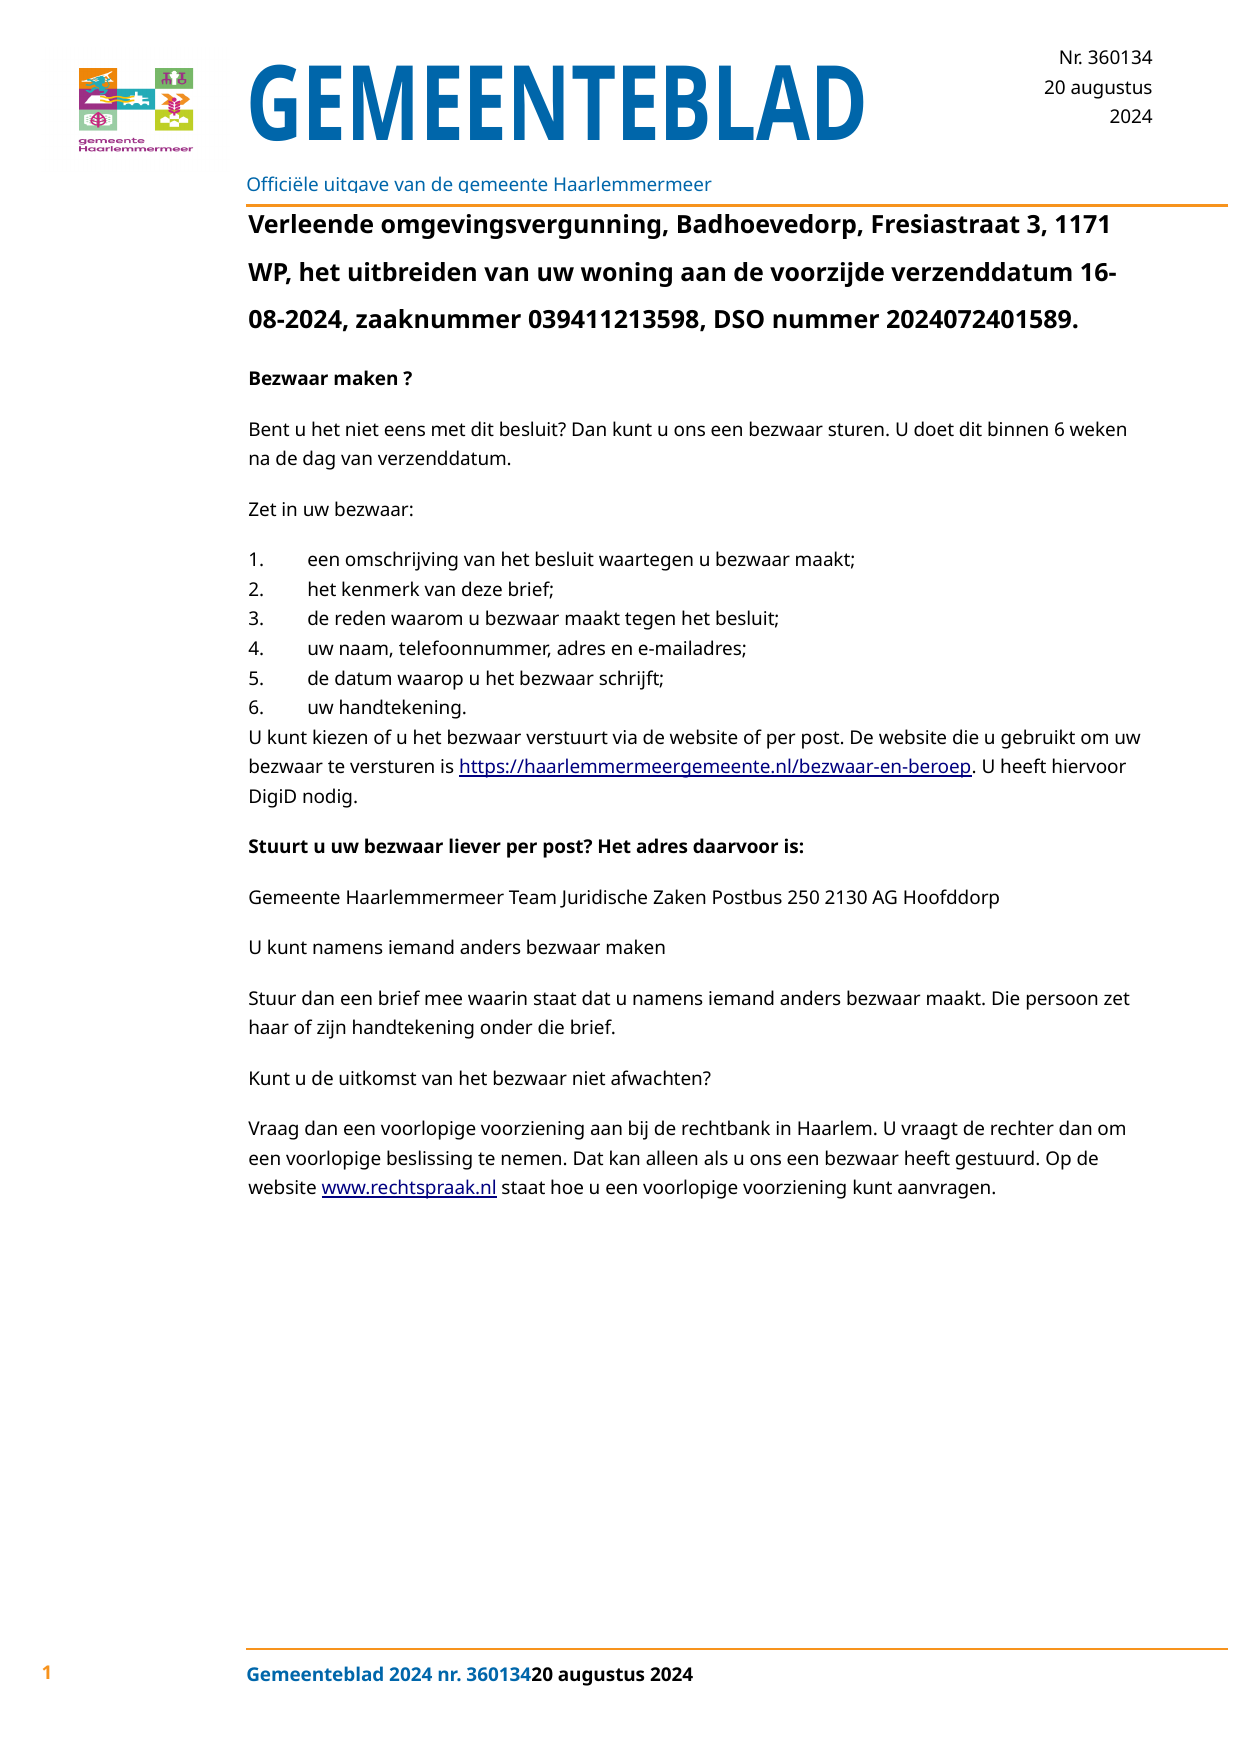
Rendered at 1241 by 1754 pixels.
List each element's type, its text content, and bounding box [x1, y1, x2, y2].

text Stuurt u uw bezwaar liever per post? Het adres daarvoor is: [248, 833, 1152, 859]
list het kenmerk van deze brief; [248, 576, 1152, 602]
text U kunt kiezen of u het bezwaar verstuurt via de website of per post. De website die u gebruikt om uw bezwaar te versturen is https://haarlemmermeergemeente.nl/bezwaar-en-beroep. U heeft hiervoor DigiD nodig. [248, 724, 1152, 809]
text Bezwaar maken ? [248, 366, 1152, 391]
text U kunt namens iemand anders bezwaar maken [248, 934, 1152, 960]
list uw handtekening. [248, 694, 1152, 720]
text Bent u het niet eens met dit besluit? Dan kunt u ons een bezwaar sturen. U doet dit binnen 6 weken na de dag van verzenddatum. [248, 416, 1152, 471]
text Kunt u de uitkomst van het bezwaar niet afwachten? [248, 1065, 1152, 1090]
picture [41, 47, 231, 172]
list uw naam, telefoonnummer, adres en e-mailadres; [248, 635, 1152, 661]
text Verleende omgevingsvergunning, Badhoevedorp, Fresiastraat 3, 1171 WP, het uitbreiden van uw woning aan de voorzijde verzenddatum 16-08-2024, zaaknummer 039411213598, DSO nummer 2024072401589. [248, 207, 1152, 336]
text Stuur dan een brief mee waarin staat dat u namens iemand anders bezwaar maakt. Die persoon zet haar of zijn handtekening onder die brief. [248, 985, 1152, 1040]
text Zet in uw bezwaar: [248, 496, 1152, 522]
list de datum waarop u het bezwaar schrijft; [248, 665, 1152, 690]
text Vraag dan een voorlopige voorziening aan bij de rechtbank in Haarlem. U vraagt de rechter dan om een voorlopige beslissing te nemen. Dat kan alleen als u ons een bezwaar heeft gestuurd. Op de website www.rechtspraak.nl staat hoe u een voorlopige voorziening kunt aanvragen. [248, 1115, 1152, 1200]
list een omschrijving van het besluit waartegen u bezwaar maakt; [248, 546, 1152, 572]
text Gemeente Haarlemmermeer Team Juridische Zaken Postbus 250 2130 AG Hoofddorp [248, 884, 1152, 909]
list de reden waarom u bezwaar maakt tegen het besluit; [248, 606, 1152, 631]
